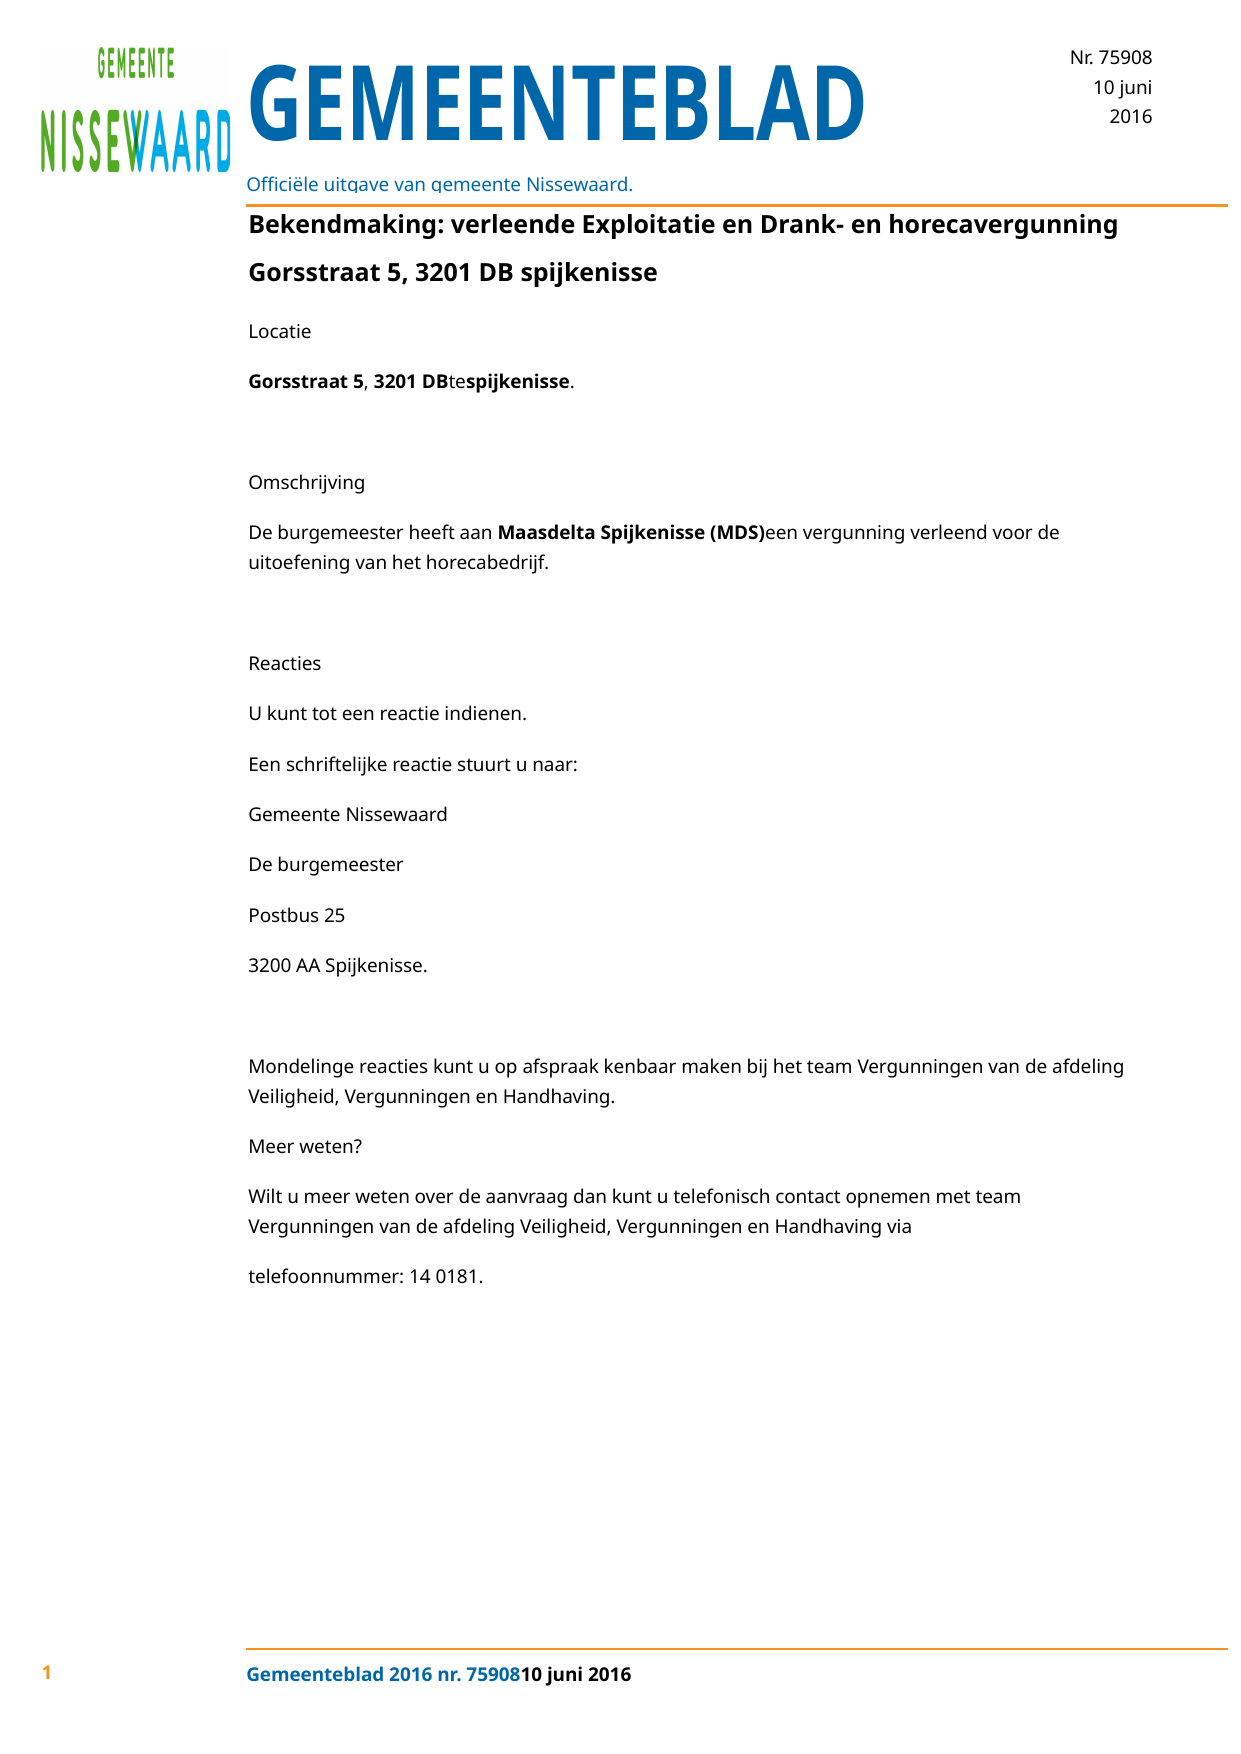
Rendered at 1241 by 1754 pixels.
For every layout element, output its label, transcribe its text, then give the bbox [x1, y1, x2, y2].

picture [201, 122, 206, 138]
text 3200 AA Spijkenisse. [248, 952, 1152, 978]
picture [41, 47, 231, 172]
text Gorsstraat 5, 3201 DBtespijkenisse. [248, 368, 1152, 394]
text U kunt tot een reactie indienen. [248, 700, 1152, 726]
picture [154, 157, 165, 172]
picture [200, 151, 206, 172]
text Meer weten? [248, 1133, 1152, 1159]
text Postbus 25 [248, 902, 1152, 928]
text Reacties [248, 650, 1152, 676]
picture [176, 157, 187, 172]
text Bekendmaking: verleende Exploitatie en Drank- en horecavergunning Gorsstraat 5, 3201 DB spijkenisse [248, 207, 1152, 288]
text Locatie [248, 318, 1152, 344]
text Mondelinge reacties kunt u op afspraak kenbaar maken bij het team Vergunningen van de afdeling Veiligheid, Vergunningen en Handhaving. [248, 1053, 1152, 1109]
text Een schriftelijke reactie stuurt u naar: [248, 751, 1152, 777]
picture [222, 122, 227, 160]
text De burgemeester [248, 852, 1152, 877]
text Wilt u meer weten over de aanvraag dan kunt u telefonisch contact opnemen met team Vergunningen van de afdeling Veiligheid, Vergunningen en Handhaving via [248, 1184, 1152, 1239]
text De burgemeester heeft aan Maasdelta Spijkenisse (MDS)een vergunning verleend voor de uitoefening van het horecabedrijf. [248, 519, 1152, 575]
text Omschrijving [248, 469, 1152, 495]
text telefoonnummer: 14 0181. [248, 1264, 1152, 1289]
text Gemeente Nissewaard [248, 801, 1152, 827]
